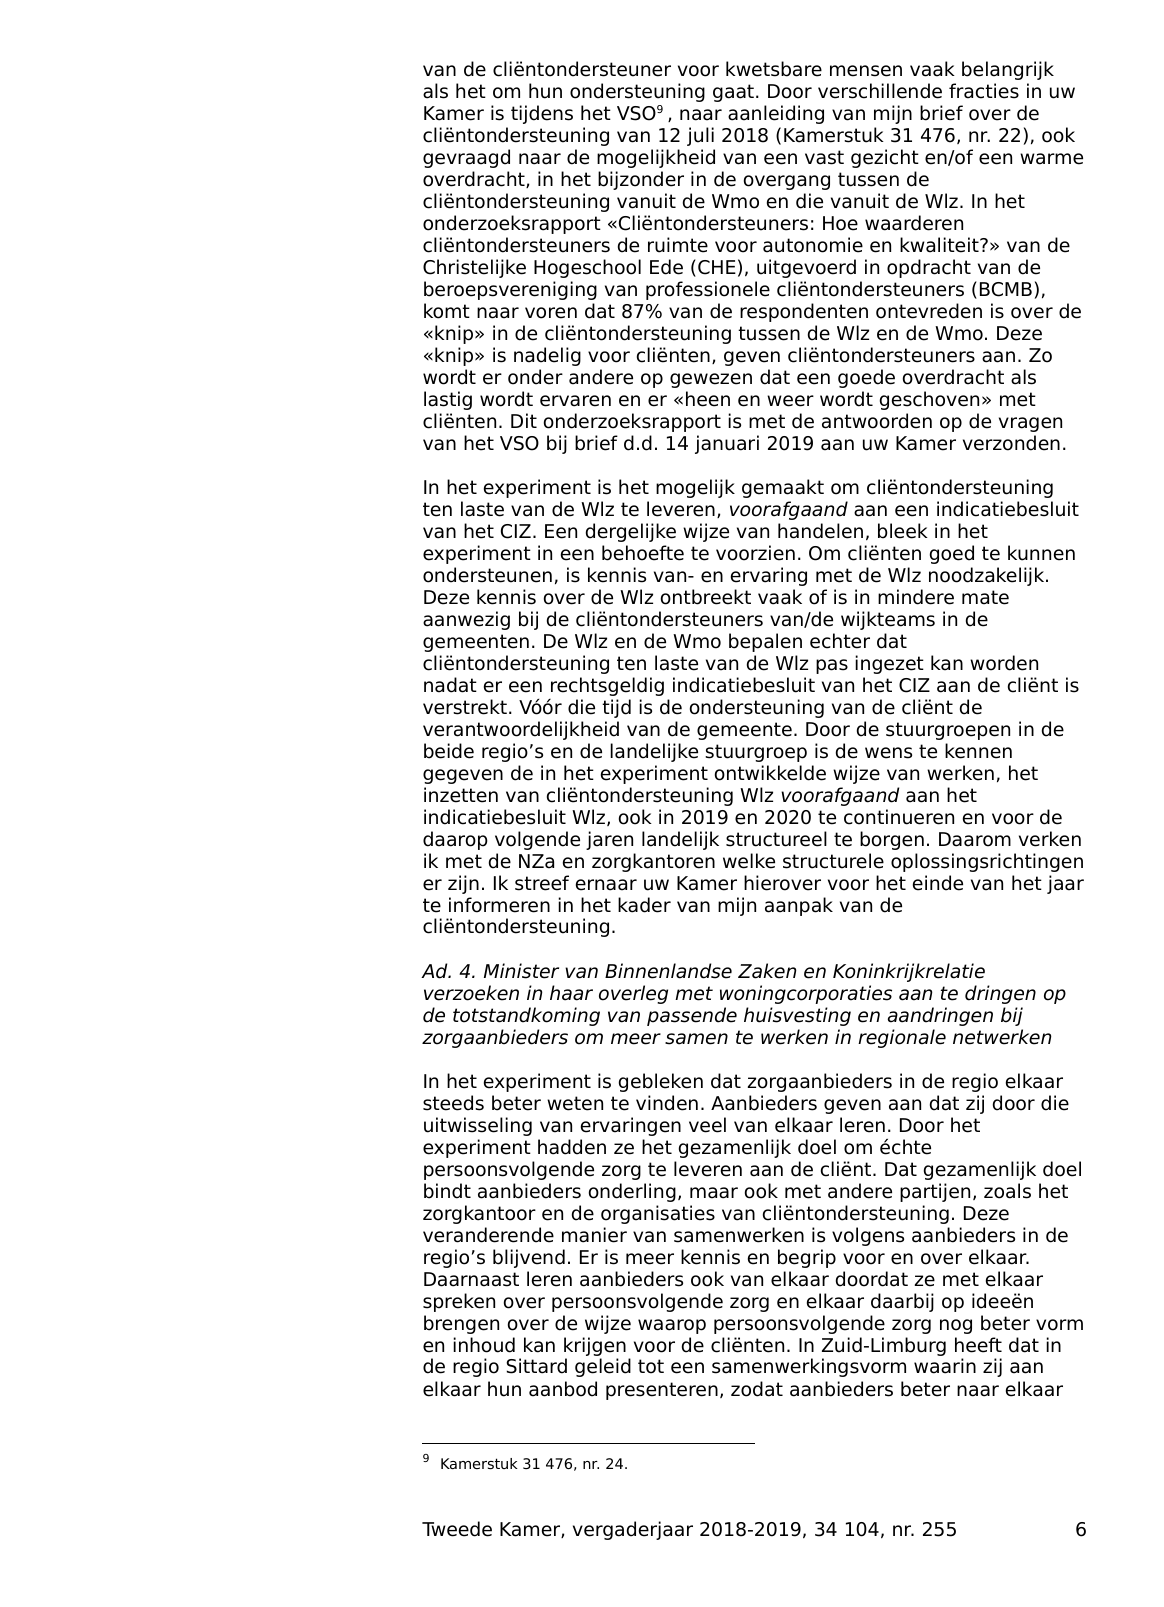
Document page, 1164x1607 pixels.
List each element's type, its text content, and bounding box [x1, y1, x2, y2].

subtitle Ad. 4. Minister van Binnenlandse Zaken en Koninkrijkrelatie verzoeken in haar overleg met woningcorporaties aan te dringen op de totstandkoming van passende huisvesting en aandringen bij zorgaanbieders om meer samen te werken in regionale netwerken [422, 961, 1087, 1048]
text Kamerstuk 31 476, nr. 24. [422, 1452, 1087, 1474]
text In het experiment is het mogelijk gemaakt om cliëntondersteuning ten laste van de Wlz te leveren, voorafgaand aan een indicatiebesluit van het CIZ. Een dergelijke wijze van handelen, bleek in het experiment in een behoefte te voorzien. Om cliënten goed te kunnen ondersteunen, is kennis van- en ervaring met de Wlz noodzakelijk. Deze kennis over de Wlz ontbreekt vaak of is in mindere mate aanwezig bij de cliëntondersteuners van/de wijkteams in de gemeenten. De Wlz en de Wmo bepalen echter dat cliëntondersteuning ten laste van de Wlz pas ingezet kan worden nadat er een rechtsgeldig indicatiebesluit van het CIZ aan de cliënt is verstrekt. Vóór die tijd is de ondersteuning van de cliënt de verantwoordelijkheid van de gemeente. Door de stuurgroepen in de beide regio’s en de landelijke stuurgroep is de wens te kennen gegeven de in het experiment ontwikkelde wijze van werken, het inzetten van cliëntondersteuning Wlz voorafgaand aan het indicatiebesluit Wlz, ook in 2019 en 2020 te continueren en voor de daarop volgende jaren landelijk structureel te borgen. Daarom verken ik met de NZa en zorgkantoren welke structurele oplossingsrichtingen er zijn. Ik streef ernaar uw Kamer hierover voor het einde van het jaar te informeren in het kader van mijn aanpak van de cliëntondersteuning. [422, 477, 1087, 938]
text In het experiment is gebleken dat zorgaanbieders in de regio elkaar steeds beter weten te vinden. Aanbieders geven aan dat zij door die uitwisseling van ervaringen veel van elkaar leren. Door het experiment hadden ze het gezamenlijk doel om échte persoonsvolgende zorg te leveren aan de cliënt. Dat gezamenlijk doel bindt aanbieders onderling, maar ook met andere partijen, zoals het zorgkantoor en de organisaties van cliëntondersteuning. Deze veranderende manier van samenwerken is volgens aanbieders in de regio’s blijvend. Er is meer kennis en begrip voor en over elkaar. Daarnaast leren aanbieders ook van elkaar doordat ze met elkaar spreken over persoonsvolgende zorg en elkaar daarbij op ideeën brengen over de wijze waarop persoonsvolgende zorg nog beter vorm en inhoud kan krijgen voor de cliënten. In Zuid-Limburg heeft dat in de regio Sittard geleid tot een samenwerkingsvorm waarin zij aan elkaar hun aanbod presenteren, zodat aanbieders beter naar elkaar [422, 1071, 1087, 1400]
text van de cliëntondersteuner voor kwetsbare mensen vaak belangrijk als het om hun ondersteuning gaat. Door verschillende fracties in uw Kamer is tijdens het VSO, naar aanleiding van mijn brief over de cliëntondersteuning van 12 juli 2018 (Kamerstuk 31 476, nr. 22), ook gevraagd naar de mogelijkheid van een vast gezicht en/of een warme overdracht, in het bijzonder in de overgang tussen de cliëntondersteuning vanuit de Wmo en die vanuit de Wlz. In het onderzoeksrapport «Cliëntondersteuners: Hoe waarderen cliëntondersteuners de ruimte voor autonomie en kwaliteit?» van de Christelijke Hogeschool Ede (CHE), uitgevoerd in opdracht van de beroepsvereniging van professionele cliëntondersteuners (BCMB), komt naar voren dat 87% van de respondenten ontevreden is over de «knip» in de cliëntondersteuning tussen de Wlz en de Wmo. Deze «knip» is nadelig voor cliënten, geven cliëntondersteuners aan. Zo wordt er onder andere op gewezen dat een goede overdracht als lastig wordt ervaren en er «heen en weer wordt geschoven» met cliënten. Dit onderzoeksrapport is met de antwoorden op de vragen van het VSO bij brief d.d. 14 januari 2019 aan uw Kamer verzonden. [422, 59, 1087, 455]
